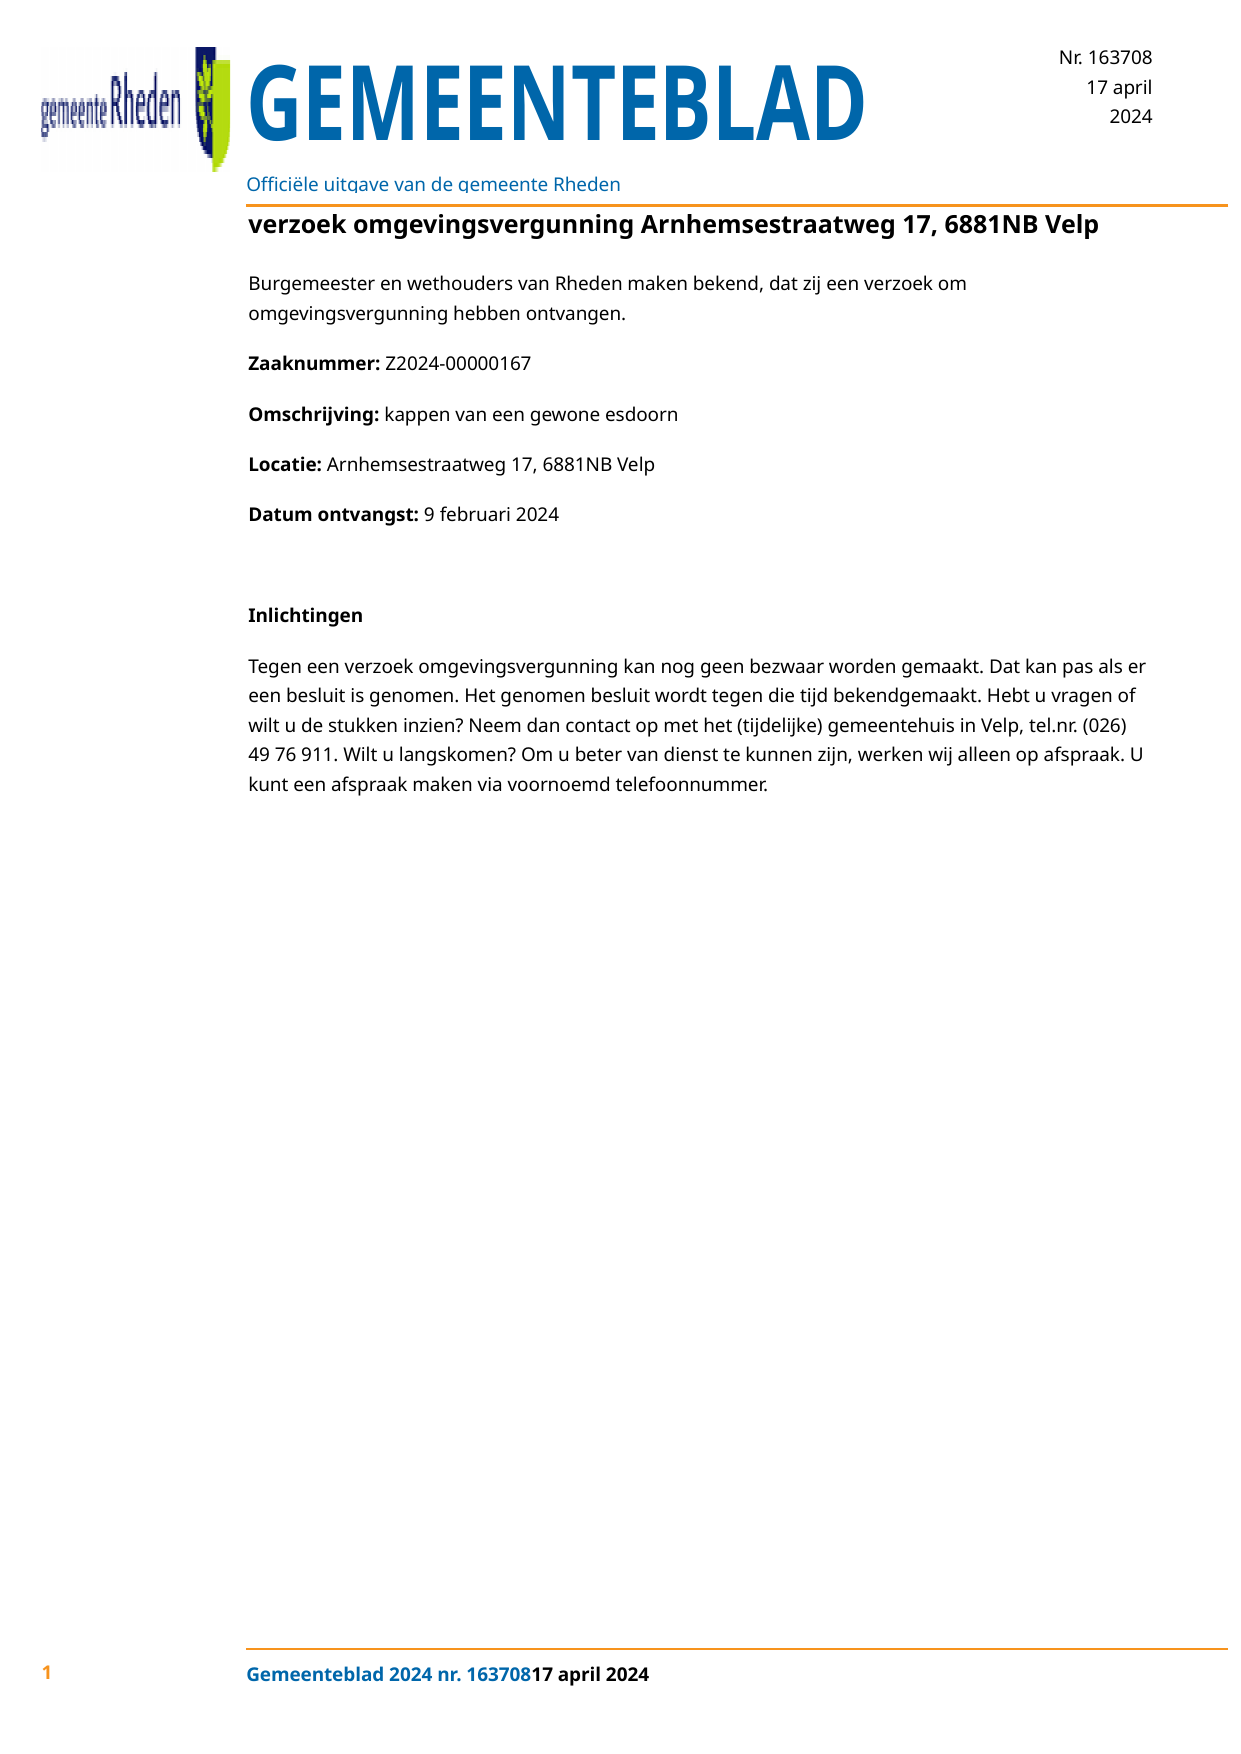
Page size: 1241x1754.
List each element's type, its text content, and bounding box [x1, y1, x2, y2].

text Locatie: Arnhemsestraatweg 17, 6881NB Velp [248, 451, 1152, 477]
text Zaaknummer: Z2024-00000167 [248, 350, 1152, 376]
text Datum ontvangst: 9 februari 2024 [248, 502, 1152, 527]
text verzoek omgevingsvergunning Arnhemsestraatweg 17, 6881NB Velp [248, 207, 1152, 241]
text Burgemeester en wethouders van Rheden maken bekend, dat zij een verzoek om omgevingsvergunning hebben ontvangen. [248, 270, 1152, 326]
text Omschrijving: kappen van een gewone esdoorn [248, 401, 1152, 426]
text Inlichtingen [248, 602, 1152, 628]
picture [41, 47, 231, 172]
text Tegen een verzoek omgevingsvergunning kan nog geen bezwaar worden gemaakt. Dat kan pas als er een besluit is genomen. Het genomen besluit wordt tegen die tijd bekendgemaakt. Hebt u vragen of wilt u de stukken inzien? Neem dan contact op met het (tijdelijke) gemeentehuis in Velp, tel.nr. (026) 49 76 911. Wilt u langskomen? Om u beter van dienst te kunnen zijn, werken wij alleen op afspraak. U kunt een afspraak maken via voornoemd telefoonnummer. [248, 653, 1152, 797]
